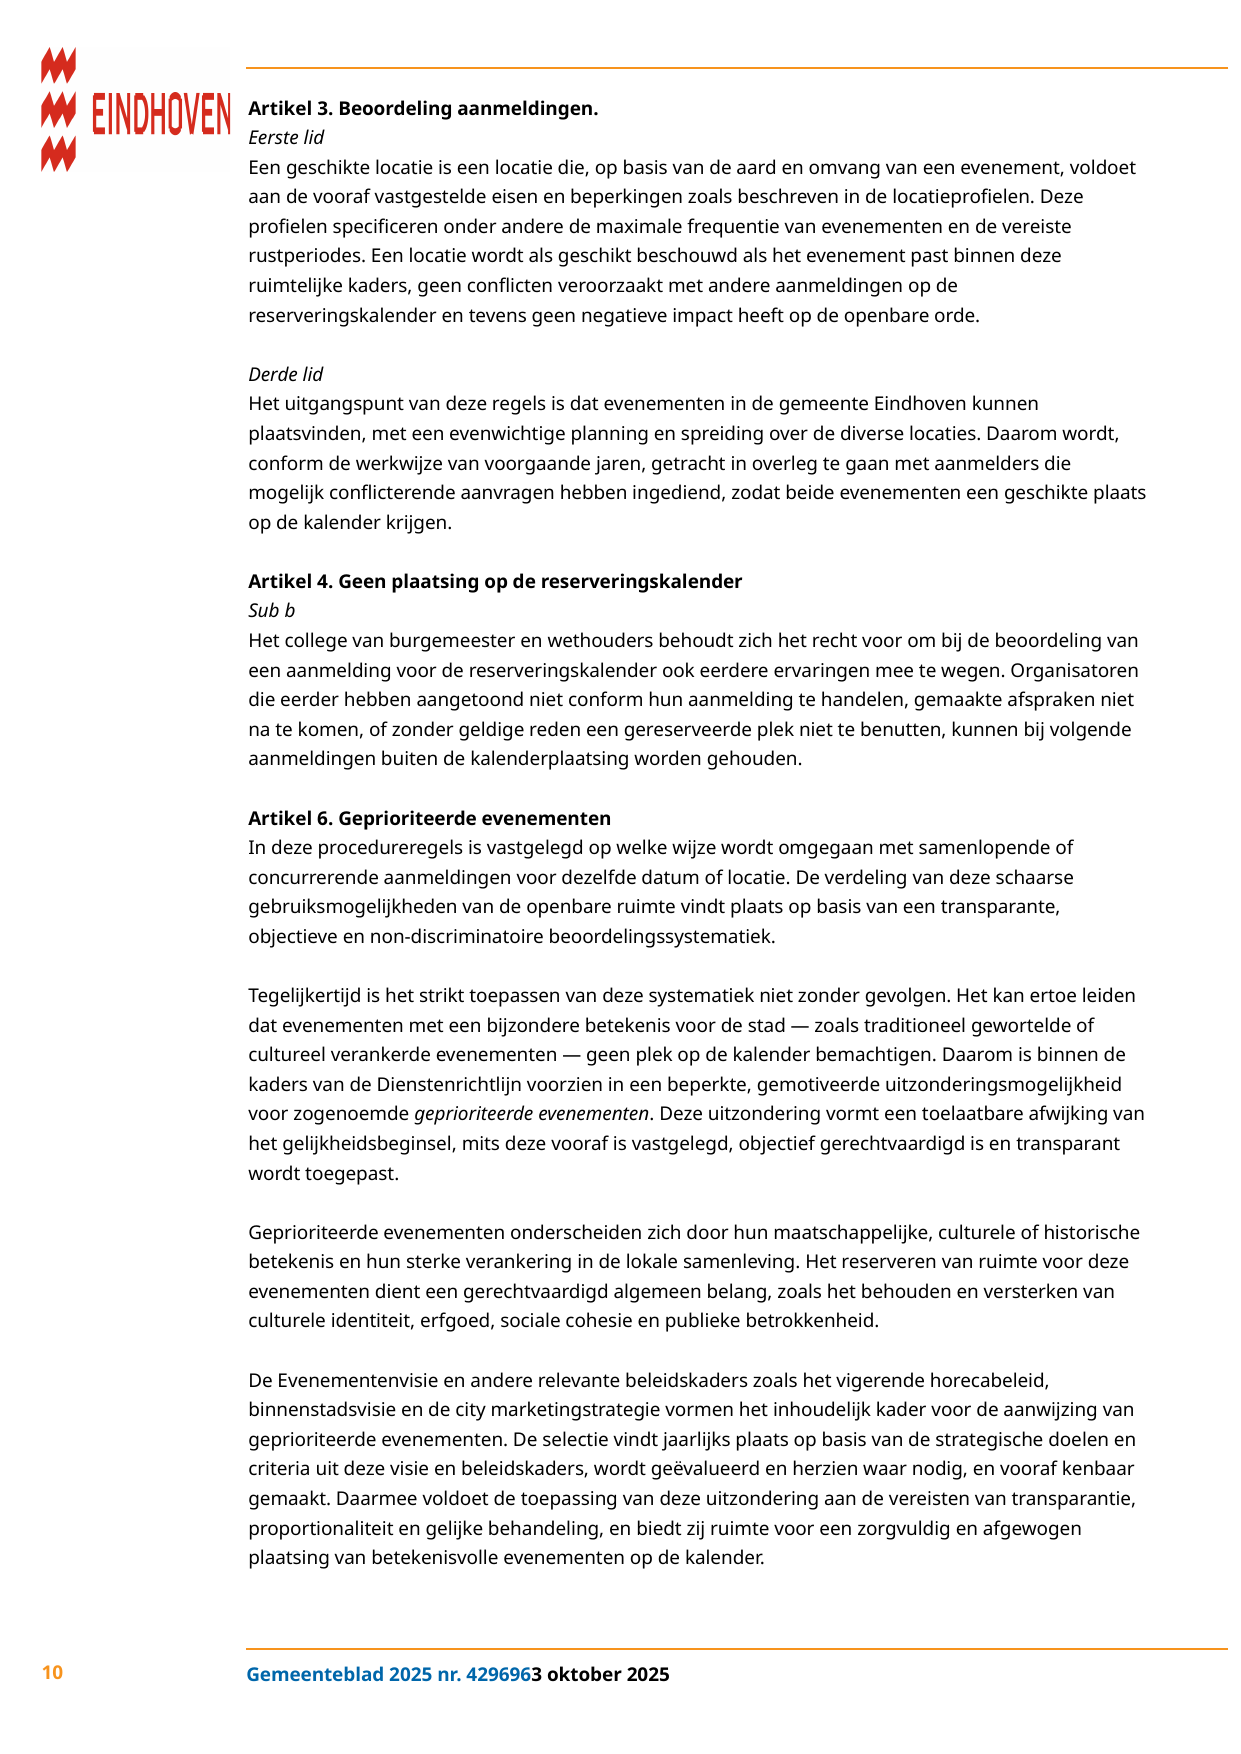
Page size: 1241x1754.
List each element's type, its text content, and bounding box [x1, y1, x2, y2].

text Eerste lid [248, 124, 1152, 150]
text Tegelijkertijd is het strikt toepassen van deze systematiek niet zonder gevolgen. Het kan ertoe leiden dat evenementen met een bijzondere betekenis voor de stad — zoals traditioneel gewortelde of cultureel verankerde evenementen — geen plek op de kalender bemachtigen. Daarom is binnen de kaders van de Dienstenrichtlijn voorzien in een beperkte, gemotiveerde uitzonderingsmogelijkheid voor zogenoemde geprioriteerde evenementen. Deze uitzondering vormt een toelaatbare afwijking van het gelijkheidsbeginsel, mits deze vooraf is vastgelegd, objectief gerechtvaardigd is en transparant wordt toegepast. [248, 982, 1152, 1186]
text Geprioriteerde evenementen onderscheiden zich door hun maatschappelijke, culturele of historische betekenis en hun sterke verankering in de lokale samenleving. Het reserveren van ruimte voor deze evenementen dient een gerechtvaardigd algemeen belang, zoals het behouden en versterken van culturele identiteit, erfgoed, sociale cohesie en publieke betrokkenheid. [248, 1219, 1152, 1333]
text Derde lid [248, 361, 1152, 387]
text Het uitgangspunt van deze regels is dat evenementen in de gemeente Eindhoven kunnen plaatsvinden, met een evenwichtige planning en spreiding over de diverse locaties. Daarom wordt, conform de werkwijze van voorgaande jaren, getracht in overleg te gaan met aanmelders die mogelijk conflicterende aanvragen hebben ingediend, zodat beide evenementen een geschikte plaats op de kalender krijgen. [248, 391, 1152, 535]
text Het college van burgemeester en wethouders behoudt zich het recht voor om bij de beoordeling van een aanmelding voor de reserveringskalender ook eerdere ervaringen mee te wegen. Organisatoren die eerder hebben aangetoond niet conform hun aanmelding te handelen, gemaakte afspraken niet na te komen, of zonder geldige reden een gereserveerde plek niet te benutten, kunnen bij volgende aanmeldingen buiten de kalenderplaatsing worden gehouden. [248, 627, 1152, 771]
text Een geschikte locatie is een locatie die, op basis van de aard en omvang van een evenement, voldoet aan de vooraf vastgestelde eisen en beperkingen zoals beschreven in de locatieprofielen. Deze profielen specificeren onder andere de maximale frequentie van evenementen en de vereiste rustperiodes. Een locatie wordt als geschikt beschouwd als het evenement past binnen deze ruimtelijke kaders, geen conflicten veroorzaakt met andere aanmeldingen op de reserveringskalender en tevens geen negatieve impact heeft op de openbare orde. [248, 154, 1152, 328]
text Sub b [248, 598, 1152, 623]
text In deze procedureregels is vastgelegd op welke wijze wordt omgegaan met samenlopende of concurrerende aanmeldingen voor dezelfde datum of locatie. De verdeling van deze schaarse gebruiksmogelijkheden van de openbare ruimte vindt plaats op basis van een transparante, objectieve en non-discriminatoire beoordelingssystematiek. [248, 834, 1152, 949]
picture [41, 47, 231, 172]
text Artikel 3. Beoordeling aanmeldingen. [248, 95, 1152, 121]
text Artikel 4. Geen plaatsing op de reserveringskalender [248, 568, 1152, 594]
text Artikel 6. Geprioriteerde evenementen [248, 805, 1152, 831]
text De Evenementenvisie en andere relevante beleidskaders zoals het vigerende horecabeleid, binnenstadsvisie en de city marketingstrategie vormen het inhoudelijk kader voor de aanwijzing van geprioriteerde evenementen. De selectie vindt jaarlijks plaats op basis van de strategische doelen en criteria uit deze visie en beleidskaders, wordt geëvalueerd en herzien waar nodig, en vooraf kenbaar gemaakt. Daarmee voldoet de toepassing van deze uitzondering aan de vereisten van transparantie, proportionaliteit en gelijke behandeling, en biedt zij ruimte voor een zorgvuldig en afgewogen plaatsing van betekenisvolle evenementen op de kalender. [248, 1367, 1152, 1570]
